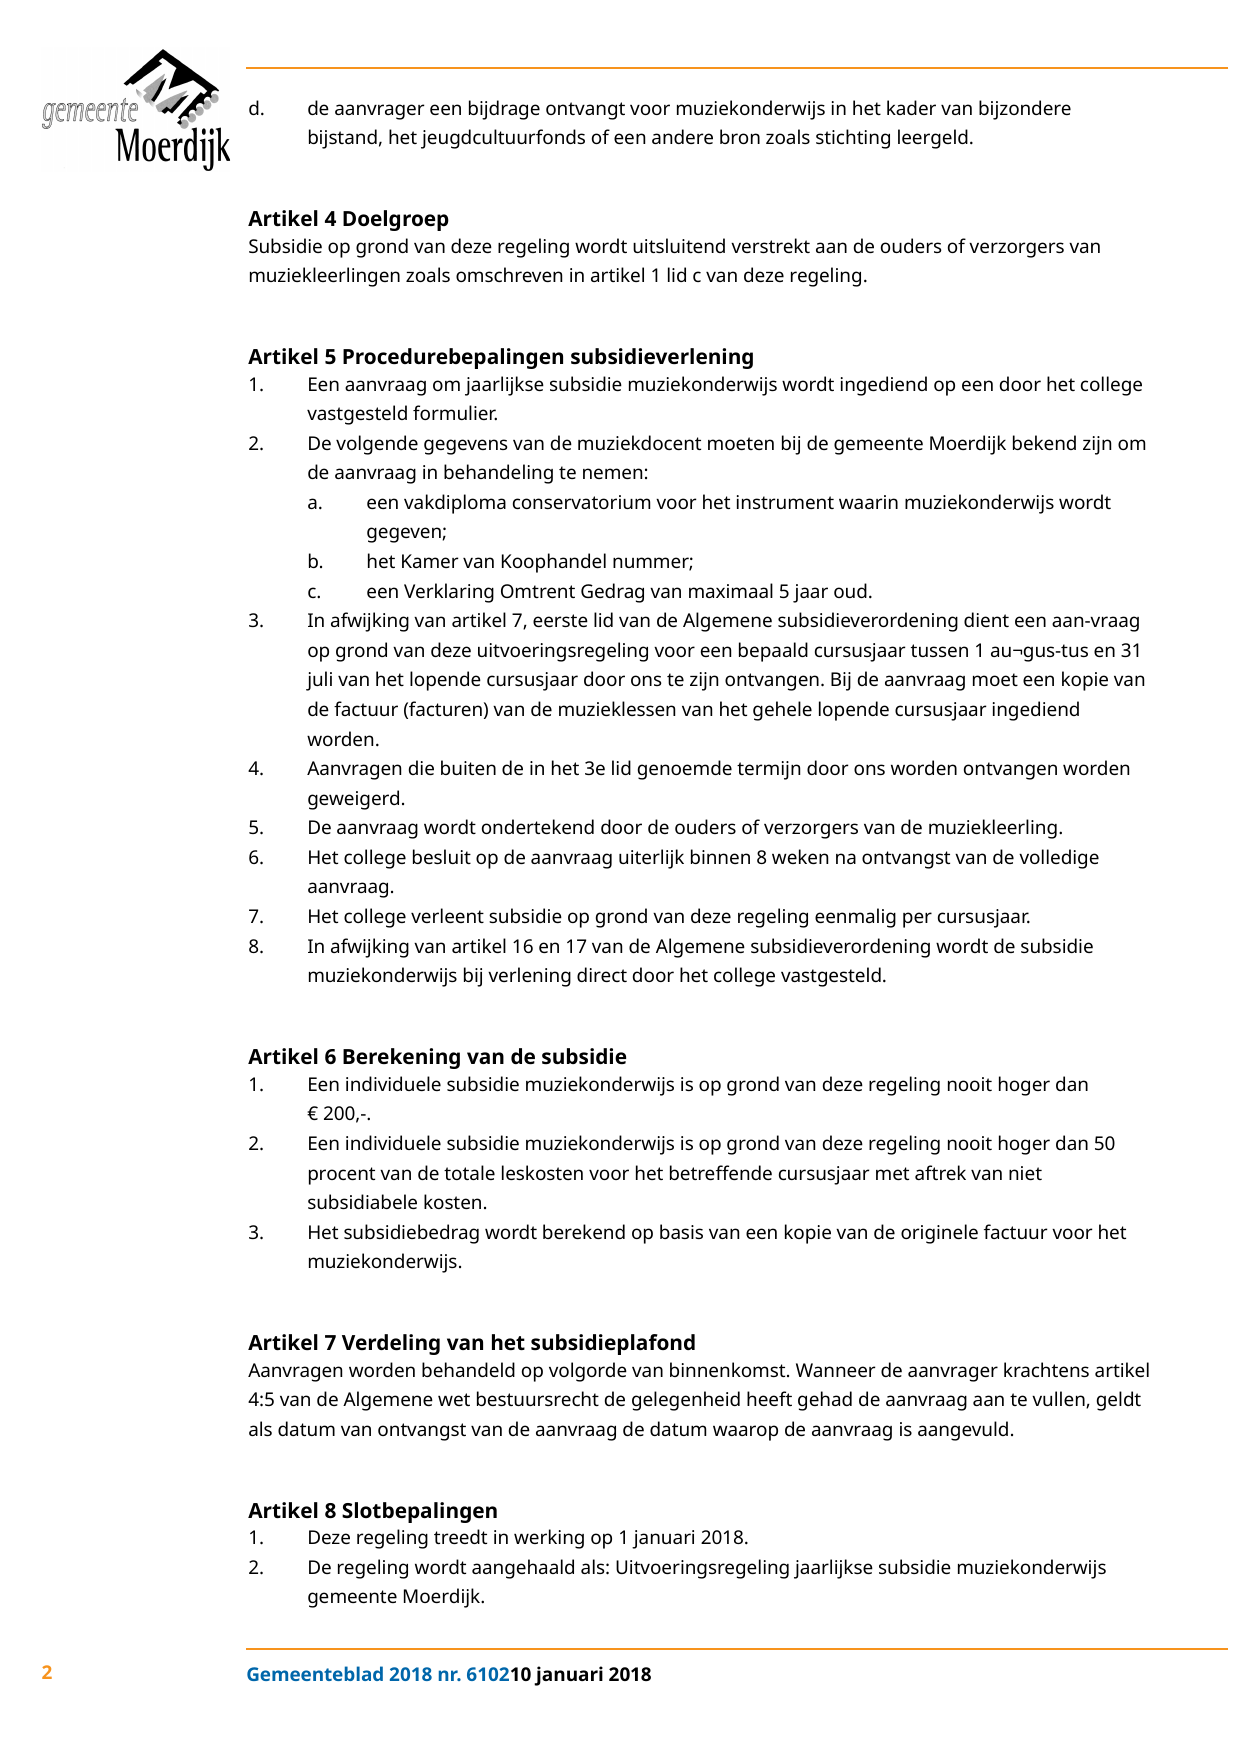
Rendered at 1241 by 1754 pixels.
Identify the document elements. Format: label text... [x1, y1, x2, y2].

text Subsidie op grond van deze regeling wordt uitsluitend verstrekt aan de ouders of verzorgers van muziekleerlingen zoals omschreven in artikel 1 lid c van deze regeling. [248, 233, 1152, 288]
text Artikel 6 Berekening van de subsidie [248, 1042, 1152, 1071]
list De volgende gegevens van de muziekdocent moeten bij de gemeente Moerdijk bekend zijn om de aanvraag in behandeling te nemen: [248, 430, 1152, 485]
list de aanvrager een bijdrage ontvangt voor muziekonderwijs in het kader van bijzondere bijstand, het jeugdcultuurfonds of een andere bron zoals stichting leergeld. [248, 95, 1152, 150]
list het Kamer van Koophandel nummer; [307, 548, 1152, 574]
list De aanvraag wordt ondertekend door de ouders of verzorgers van de muziekleerling. [248, 814, 1152, 840]
list Een individuele subsidie muziekonderwijs is op grond van deze regeling nooit hoger dan € 200,-. [248, 1071, 1152, 1126]
list Aanvragen die buiten de in het 3e lid genoemde termijn door ons worden ontvangen worden geweigerd. [248, 755, 1152, 811]
text Artikel 7 Verdeling van het subsidieplafond [248, 1328, 1152, 1357]
text Artikel 5 Procedurebepalingen subsidieverlening [248, 342, 1152, 371]
list Het college besluit op de aanvraag uiterlijk binnen 8 weken na ontvangst van de volledige aanvraag. [248, 844, 1152, 899]
list Het subsidiebedrag wordt berekend op basis van een kopie van de originele factuur voor het muziekonderwijs. [248, 1219, 1152, 1274]
list Deze regeling treedt in werking op 1 januari 2018. [248, 1524, 1152, 1550]
list Een individuele subsidie muziekonderwijs is op grond van deze regeling nooit hoger dan 50 procent van de totale leskosten voor het betreffende cursusjaar met aftrek van niet subsidiabele kosten. [248, 1130, 1152, 1215]
text Artikel 4 Doelgroep [248, 204, 1152, 233]
picture [41, 47, 231, 172]
list Een aanvraag om jaarlijkse subsidie muziekonderwijs wordt ingediend op een door het college vastgesteld formulier. [248, 371, 1152, 426]
list In afwijking van artikel 16 en 17 van de Algemene subsidieverordening wordt de subsidie muziekonderwijs bij verlening direct door het college vastgesteld. [248, 933, 1152, 988]
text Artikel 8 Slotbepalingen [248, 1496, 1152, 1524]
list Het college verleent subsidie op grond van deze regeling eenmalig per cursusjaar. [248, 903, 1152, 929]
list De regeling wordt aangehaald als: Uitvoeringsregeling jaarlijkse subsidie muziekonderwijs gemeente Moerdijk. [248, 1554, 1152, 1609]
list In afwijking van artikel 7, eerste lid van de Algemene subsidieverordening dient een aan-vraag op grond van deze uitvoeringsregeling voor een bepaald cursusjaar tussen 1 au¬gus-tus en 31 juli van het lopende cursusjaar door ons te zijn ontvangen. Bij de aanvraag moet een kopie van de factuur (facturen) van de muzieklessen van het gehele lopende cursusjaar ingediend worden. [248, 607, 1152, 752]
list een Verklaring Omtrent Gedrag van maximaal 5 jaar oud. [307, 578, 1152, 604]
list een vakdiploma conservatorium voor het instrument waarin muziekonderwijs wordt gegeven; [307, 489, 1152, 544]
text Aanvragen worden behandeld op volgorde van binnenkomst. Wanneer de aanvrager krachtens artikel 4:5 van de Algemene wet bestuursrecht de gelegenheid heeft gehad de aanvraag aan te vullen, geldt als datum van ontvangst van de aanvraag de datum waarop de aanvraag is aangevuld. [248, 1357, 1152, 1442]
